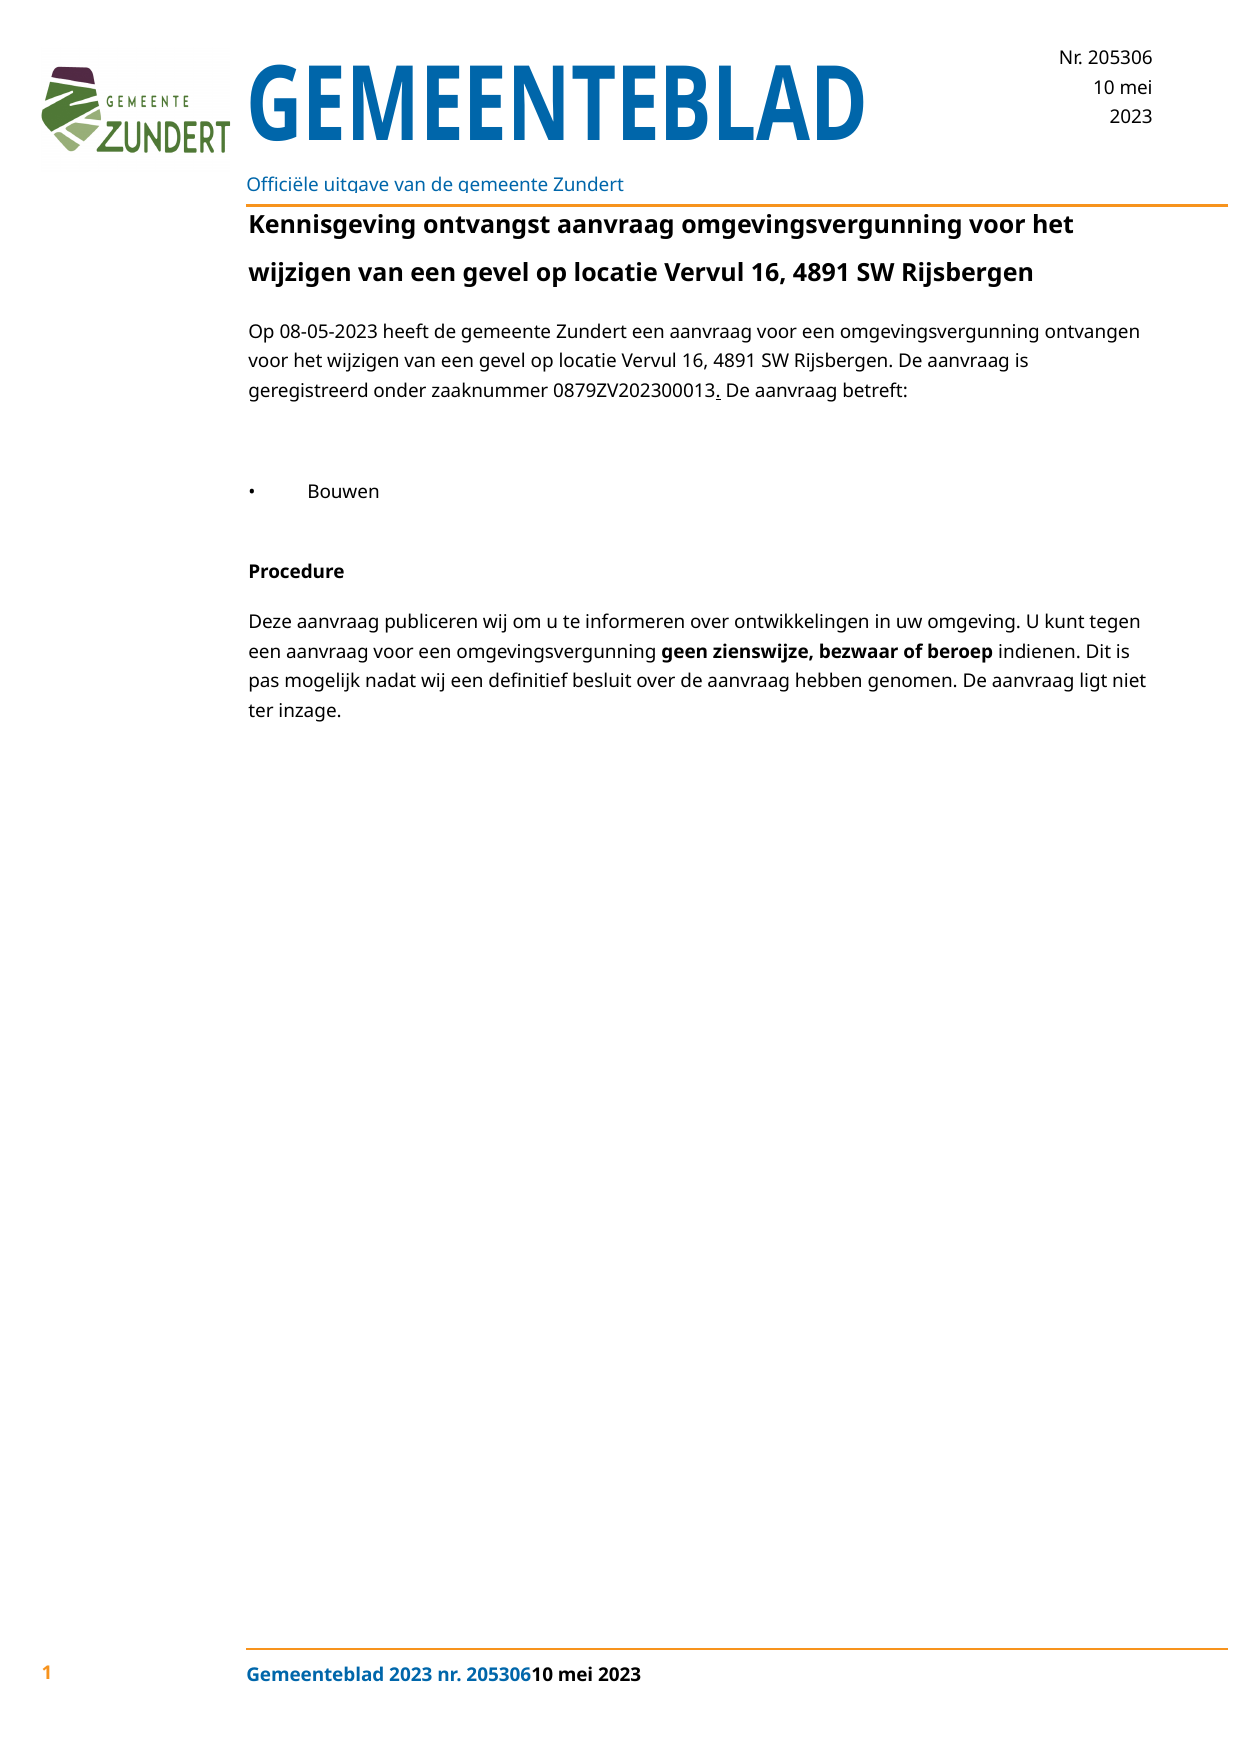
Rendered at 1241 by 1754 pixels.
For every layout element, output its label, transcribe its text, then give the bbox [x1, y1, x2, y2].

list Bouwen [248, 478, 1152, 504]
text Deze aanvraag publiceren wij om u te informeren over ontwikkelingen in uw omgeving. U kunt tegen een aanvraag voor een omgevingsvergunning geen zienswijze, bezwaar of beroep indienen. Dit is pas mogelijk nadat wij een definitief besluit over de aanvraag hebben genomen. De aanvraag ligt niet ter inzage. [248, 608, 1152, 723]
text Procedure [248, 558, 1152, 584]
text Kennisgeving ontvangst aanvraag omgevingsvergunning voor het wijzigen van een gevel op locatie Vervul 16, 4891 SW Rijsbergen [248, 207, 1152, 288]
picture [41, 47, 231, 172]
text Op 08-05-2023 heeft de gemeente Zundert een aanvraag voor een omgevingsvergunning ontvangen voor het wijzigen van een gevel op locatie Vervul 16, 4891 SW Rijsbergen. De aanvraag is geregistreerd onder zaaknummer 0879ZV202300013. De aanvraag betreft: [248, 318, 1152, 403]
